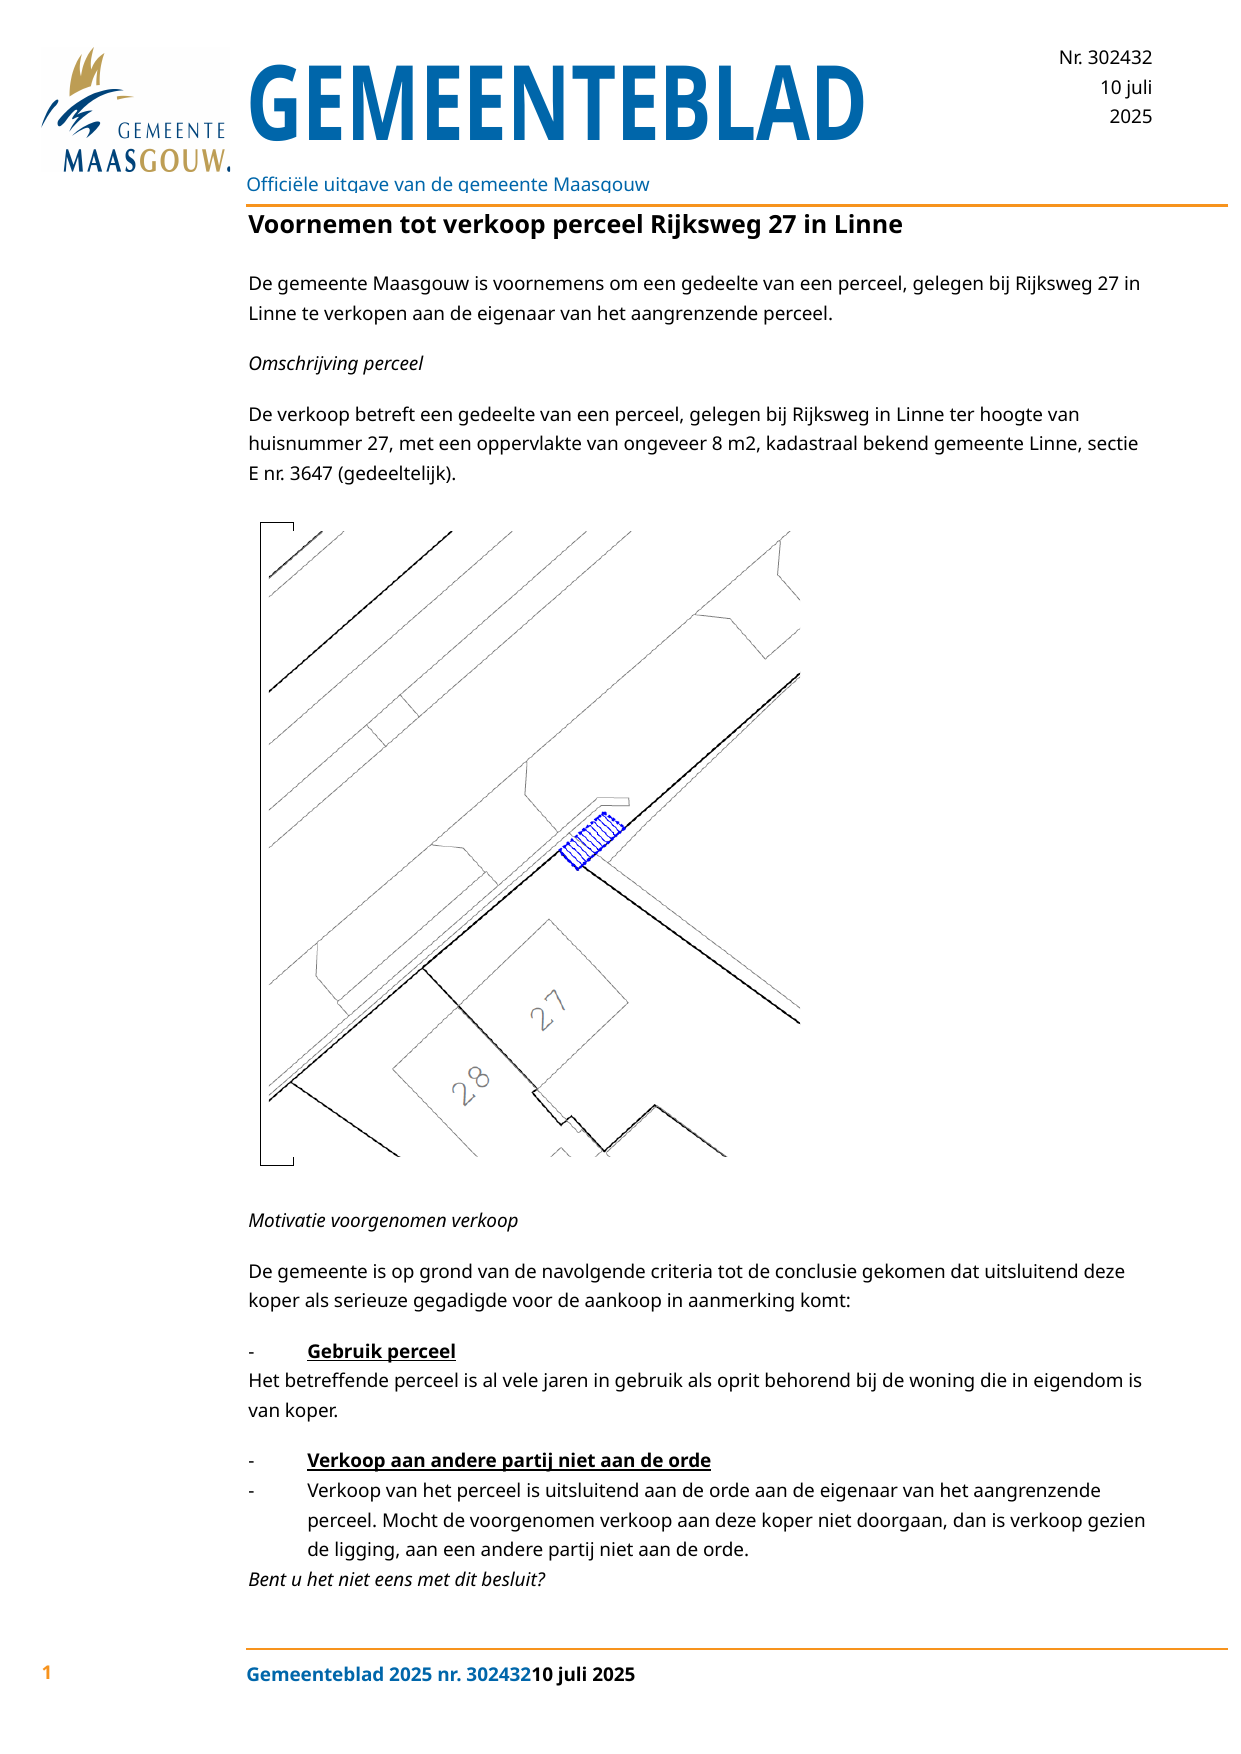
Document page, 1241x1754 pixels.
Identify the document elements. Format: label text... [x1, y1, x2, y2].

picture [41, 47, 231, 172]
text De verkoop betreft een gedeelte van een perceel, gelegen bij Rijksweg in Linne ter hoogte van huisnummer 27, met een oppervlakte van ongeveer 8 m2, kadastraal bekend gemeente Linne, sectie E nr. 3647 (gedeeltelijk). [248, 401, 1152, 486]
text Het betreffende perceel is al vele jaren in gebruik als oprit behorend bij de woning die in eigendom is van koper. [248, 1368, 1152, 1423]
text Motivatie voorgenomen verkoop [248, 1208, 1152, 1233]
picture [268, 531, 801, 1157]
text Bent u het niet eens met dit besluit? [248, 1566, 1152, 1592]
text Omschrijving perceel [248, 350, 1152, 376]
list Verkoop van het perceel is uitsluitend aan de orde aan de eigenaar van het aangrenzende perceel. Mocht de voorgenomen verkoop aan deze koper niet doorgaan, dan is verkoop gezien de ligging, aan een andere partij niet aan de orde. [248, 1477, 1152, 1562]
text De gemeente is op grond van de navolgende criteria tot de conclusie gekomen dat uitsluitend deze koper als serieuze gegadigde voor de aankoop in aanmerking komt: [248, 1258, 1152, 1313]
text De gemeente Maasgouw is voornemens om een gedeelte van een perceel, gelegen bij Rijksweg 27 in Linne te verkopen aan de eigenaar van het aangrenzende perceel. [248, 270, 1152, 326]
list Verkoop aan andere partij niet aan de orde [248, 1448, 1152, 1473]
list Gebruik perceel [248, 1338, 1152, 1364]
text Voornemen tot verkoop perceel Rijksweg 27 in Linne [248, 207, 1152, 241]
